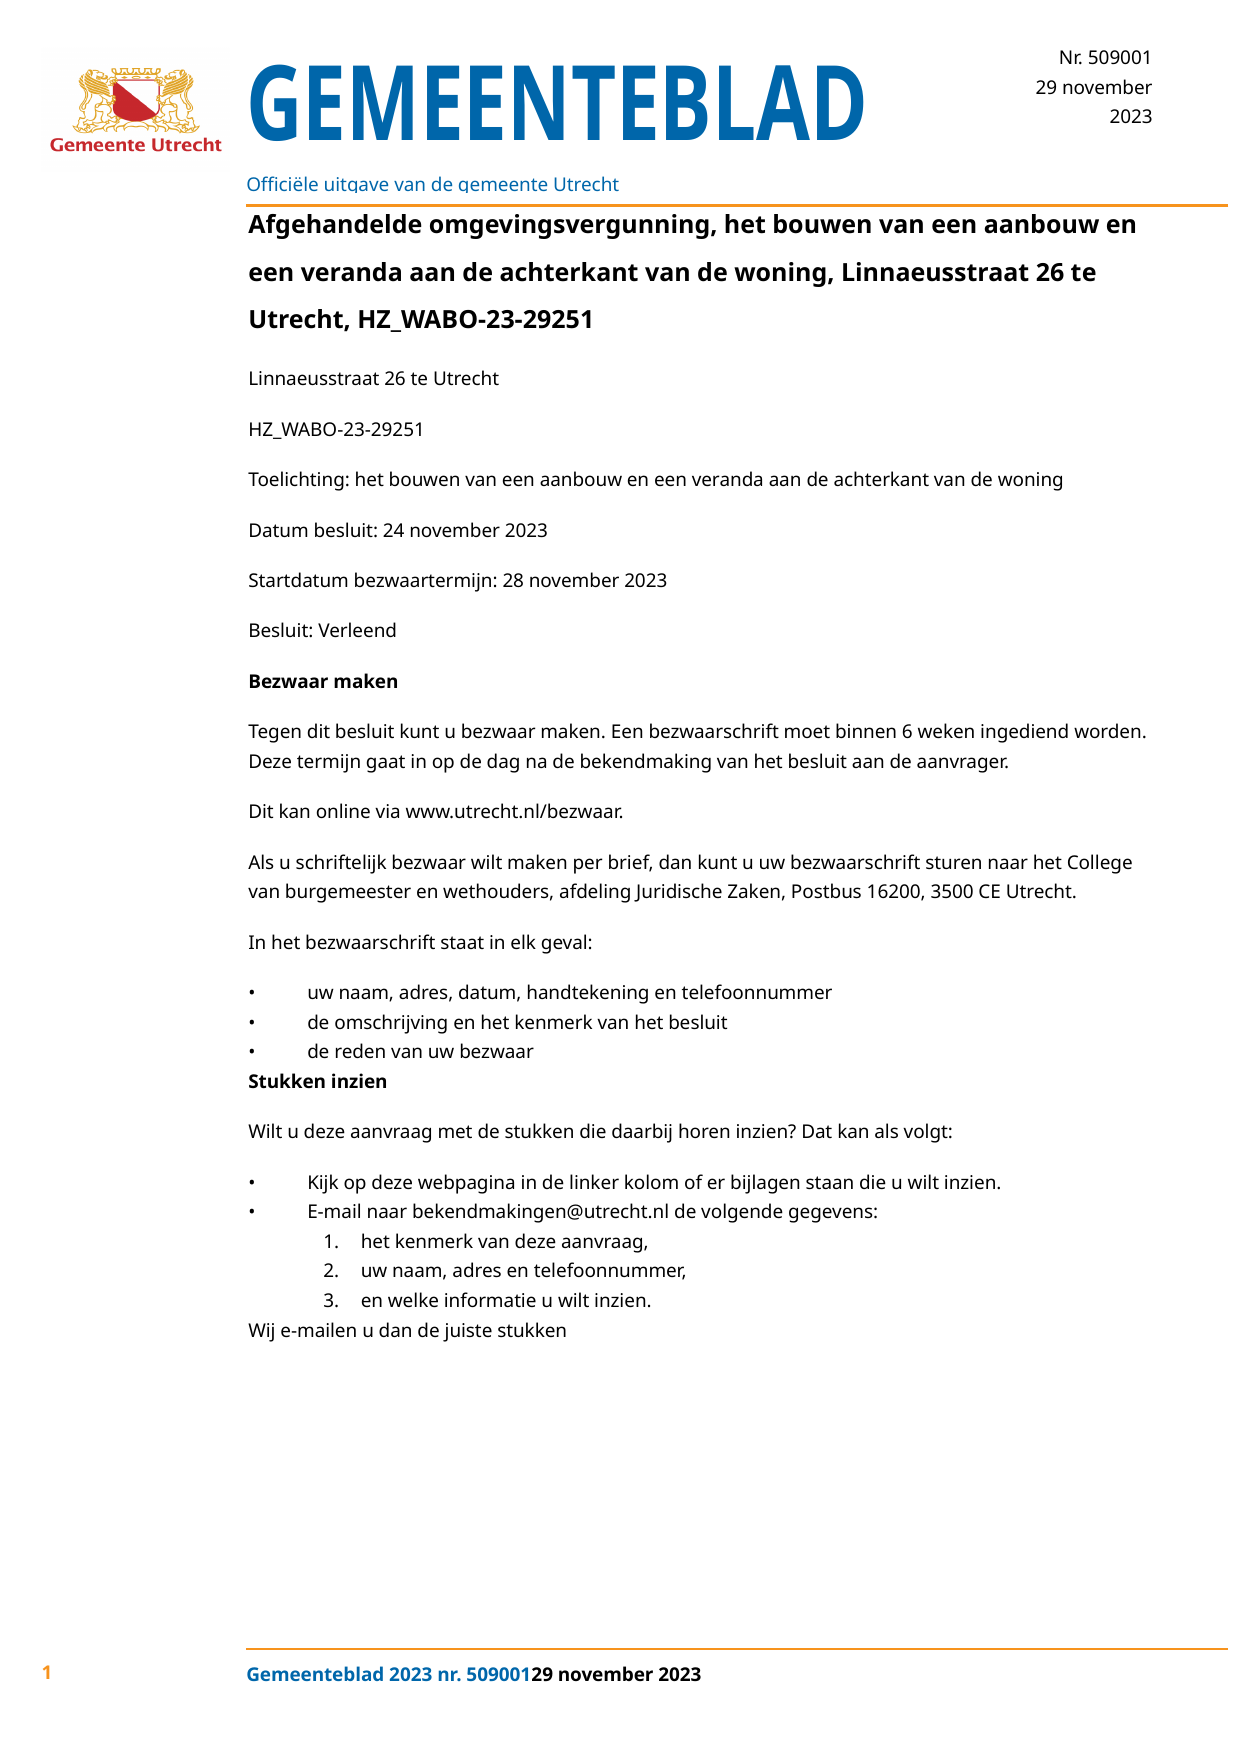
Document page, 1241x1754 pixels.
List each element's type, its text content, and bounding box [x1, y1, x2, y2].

list E-mail naar bekendmakingen@utrecht.nl de volgende gegevens: [248, 1198, 1152, 1224]
list en welke informatie u wilt inzien. [323, 1287, 1152, 1313]
list de reden van uw bezwaar [248, 1038, 1152, 1064]
text Linnaeusstraat 26 te Utrecht [248, 366, 1152, 391]
list de omschrijving en het kenmerk van het besluit [248, 1009, 1152, 1034]
text Bezwaar maken [248, 668, 1152, 694]
text Tegen dit besluit kunt u bezwaar maken. Een bezwaarschrift moet binnen 6 weken ingediend worden. Deze termijn gaat in op de dag na de bekendmaking van het besluit aan de aanvrager. [248, 718, 1152, 774]
list uw naam, adres, datum, handtekening en telefoonnummer [248, 979, 1152, 1005]
text Als u schriftelijk bezwaar wilt maken per brief, dan kunt u uw bezwaarschrift sturen naar het College van burgemeester en wethouders, afdeling Juridische Zaken, Postbus 16200, 3500 CE Utrecht. [248, 849, 1152, 904]
list Kijk op deze webpagina in de linker kolom of er bijlagen staan die u wilt inzien. [248, 1169, 1152, 1194]
text HZ_WABO-23-29251 [248, 416, 1152, 442]
text Toelichting: het bouwen van een aanbouw en een veranda aan de achterkant van de woning [248, 466, 1152, 492]
text Datum besluit: 24 november 2023 [248, 517, 1152, 542]
text Wij e-mailen u dan de juiste stukken [248, 1317, 1152, 1342]
text Stukken inzien [248, 1068, 1152, 1094]
picture [41, 47, 231, 172]
text Afgehandelde omgevingsvergunning, het bouwen van een aanbouw en een veranda aan de achterkant van de woning, Linnaeusstraat 26 te Utrecht, HZ_WABO-23-29251 [248, 207, 1152, 336]
list het kenmerk van deze aanvraag, [323, 1228, 1152, 1254]
text Dit kan online via www.utrecht.nl/bezwaar. [248, 798, 1152, 824]
text Besluit: Verleend [248, 618, 1152, 643]
text Startdatum bezwaartermijn: 28 november 2023 [248, 567, 1152, 593]
text In het bezwaarschrift staat in elk geval: [248, 929, 1152, 954]
list uw naam, adres en telefoonnummer, [323, 1258, 1152, 1283]
text Wilt u deze aanvraag met de stukken die daarbij horen inzien? Dat kan als volgt: [248, 1118, 1152, 1144]
